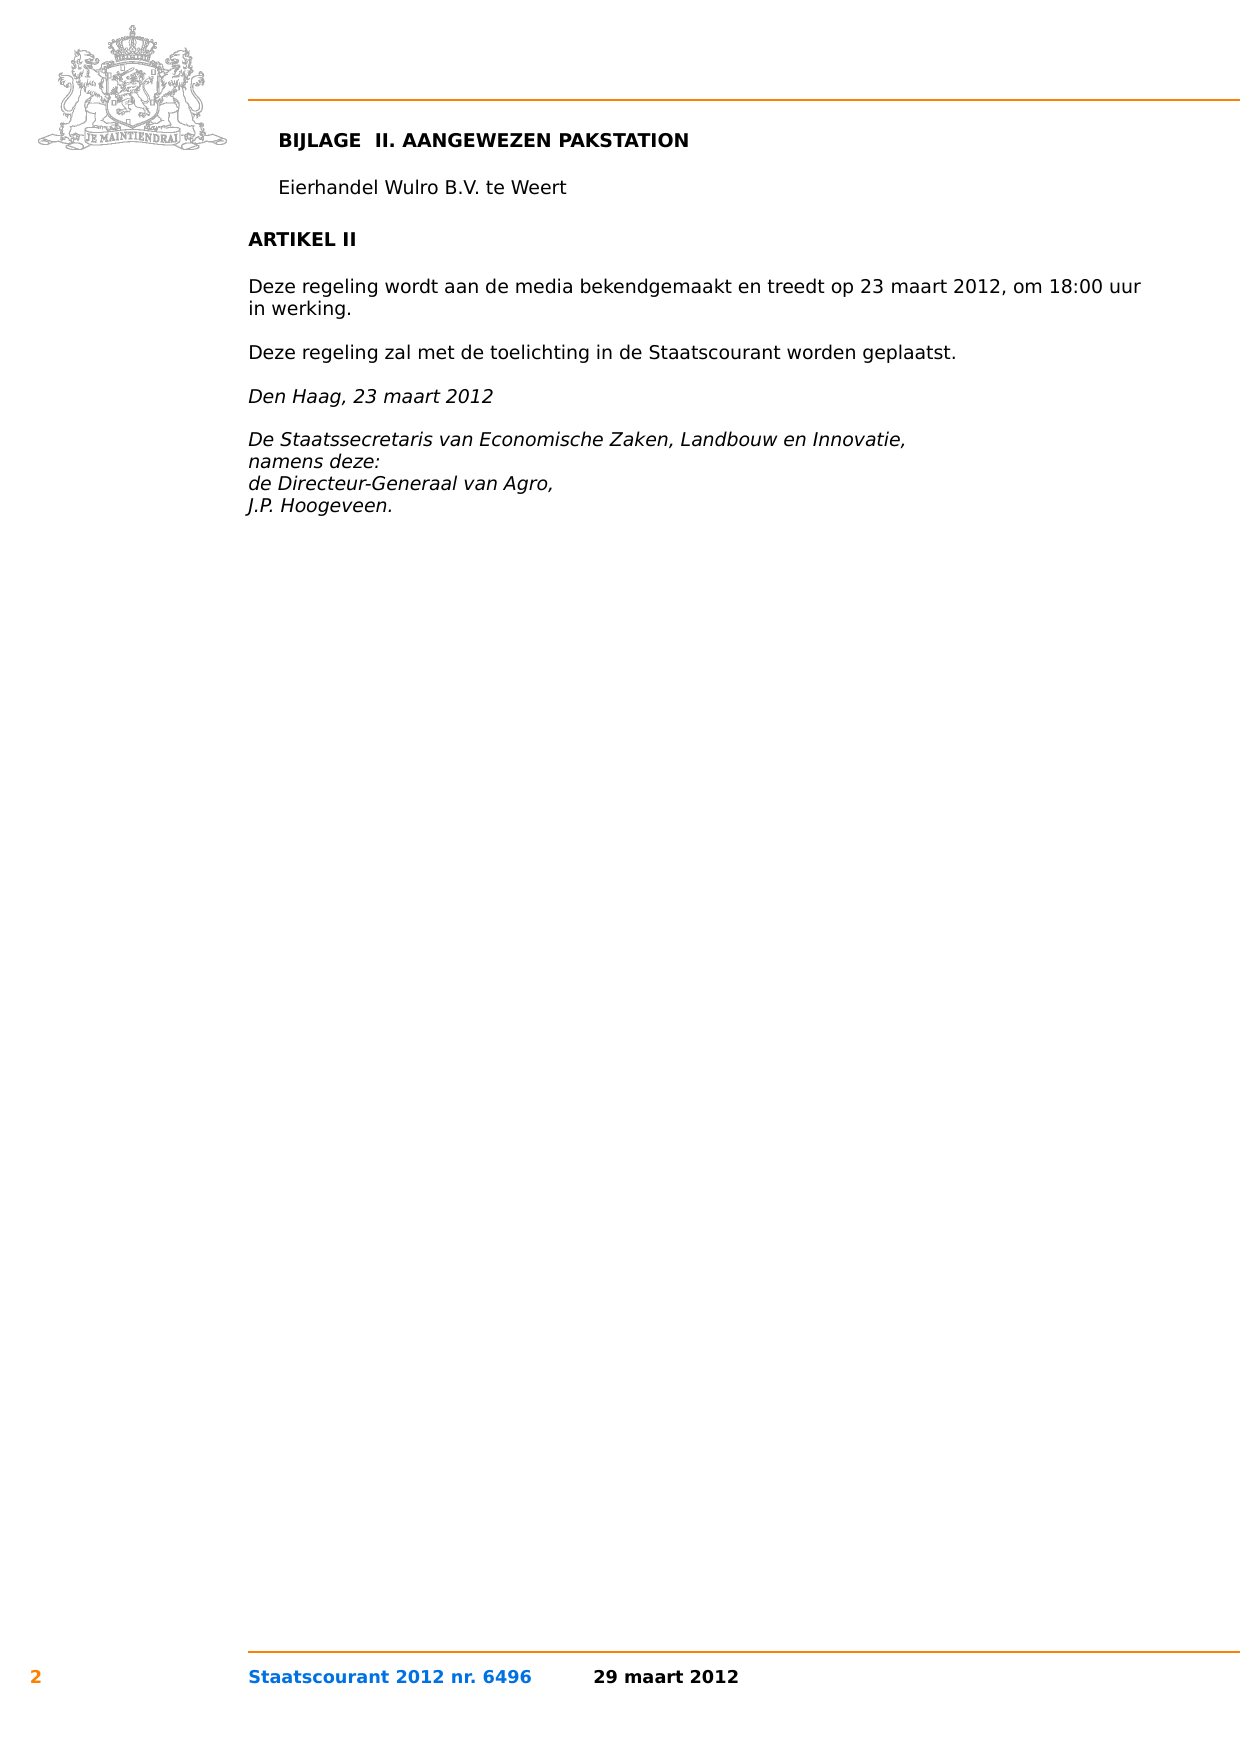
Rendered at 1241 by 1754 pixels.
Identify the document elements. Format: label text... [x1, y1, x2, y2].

text Deze regeling zal met de toelichting in de Staatscourant worden geplaatst. [248, 342, 1163, 364]
text Deze regeling wordt aan de media bekendgemaakt en treedt op 23 maart 2012, om 18:00 uur in werking. [248, 276, 1163, 320]
text De Staatssecretaris van Economische Zaken, Landbouw en Innovatie, namens deze: de Directeur-Generaal van Agro, J.P. Hoogeveen. [248, 429, 1163, 517]
text Eierhandel Wulro B.V. te Weert [278, 177, 1163, 199]
subtitle ARTIKEL II [248, 229, 1163, 251]
text Den Haag, 23 maart 2012 [248, 386, 1163, 407]
subtitle BIJLAGE II. AANGEWEZEN PAKSTATION [278, 130, 1163, 152]
picture [38, 25, 227, 150]
